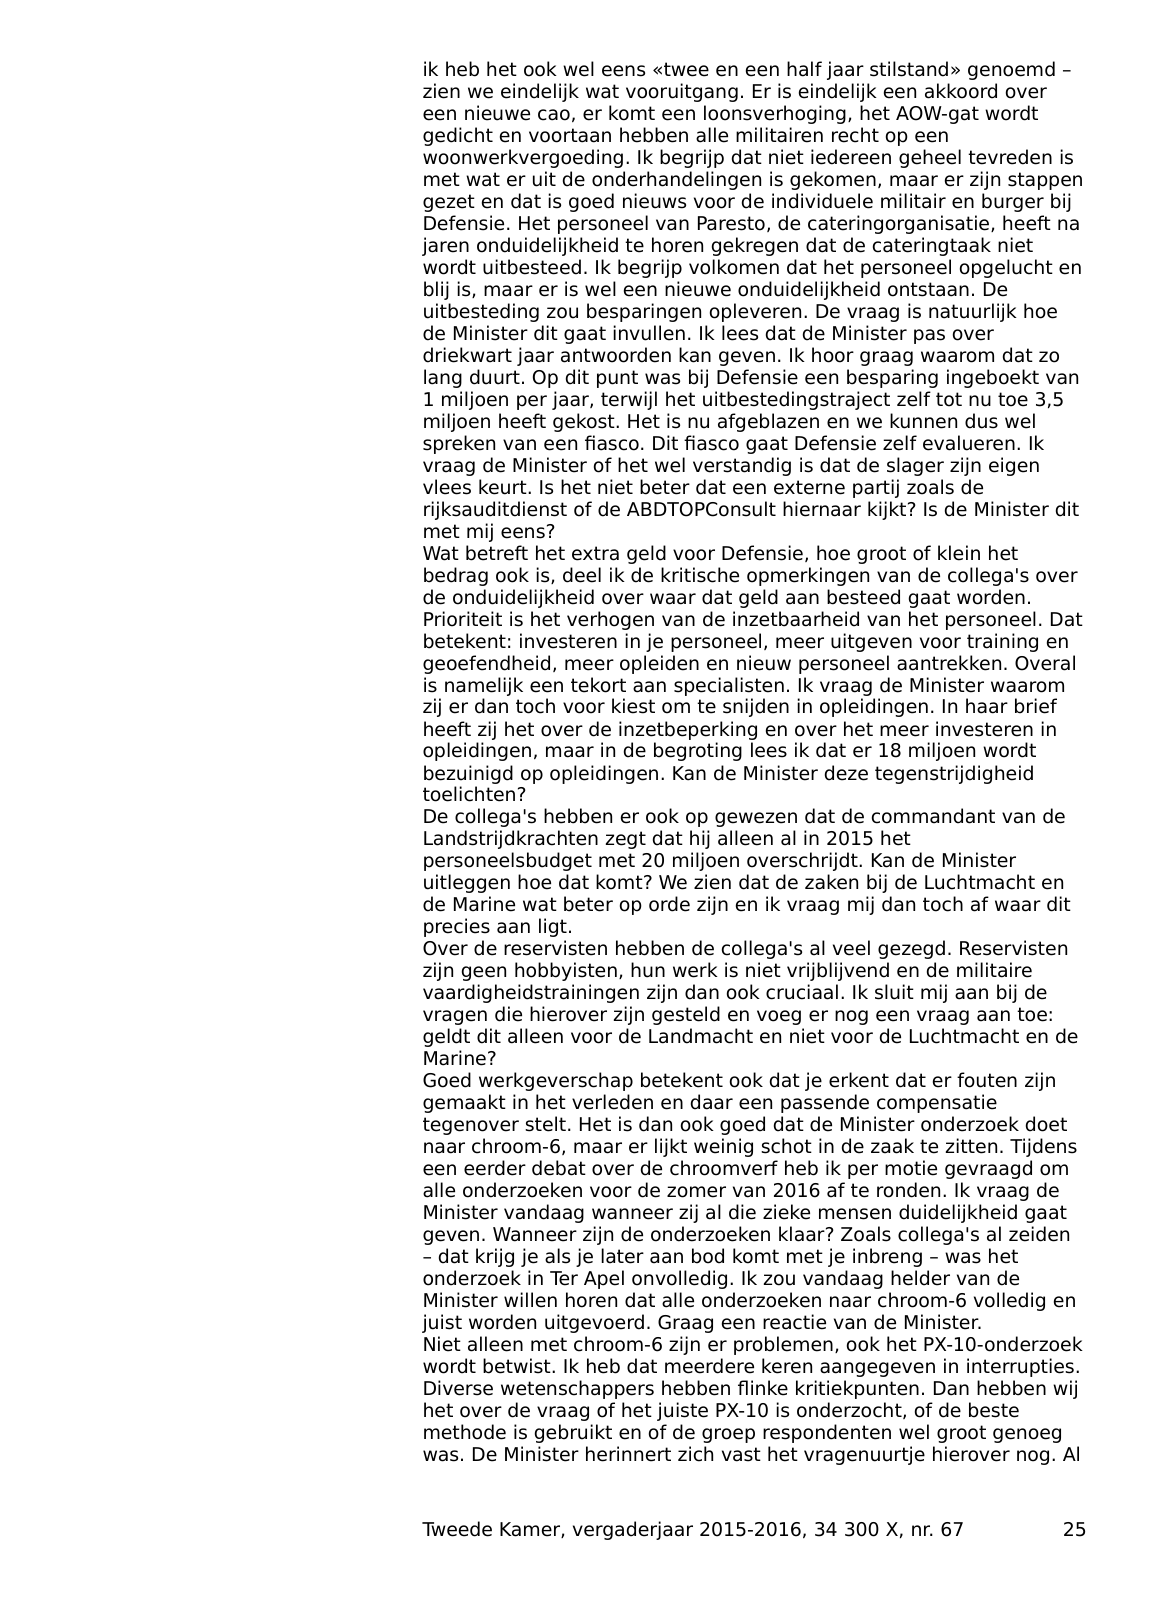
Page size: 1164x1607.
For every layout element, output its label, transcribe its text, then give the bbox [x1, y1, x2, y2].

text Niet alleen met chroom-6 zijn er problemen, ook het PX-10-onderzoek wordt betwist. Ik heb dat meerdere keren aangegeven in interrupties. Diverse wetenschappers hebben flinke kritiekpunten. Dan hebben wij het over de vraag of het juiste PX-10 is onderzocht, of de beste methode is gebruikt en of de groep respondenten wel groot genoeg was. De Minister herinnert zich vast het vragenuurtje hierover nog. Al [422, 1334, 1087, 1466]
text ik heb het ook wel eens «twee en een half jaar stilstand» genoemd – zien we eindelijk wat vooruitgang. Er is eindelijk een akkoord over een nieuwe cao, er komt een loonsverhoging, het AOW-gat wordt gedicht en voortaan hebben alle militairen recht op een woonwerkvergoeding. Ik begrijp dat niet iedereen geheel tevreden is met wat er uit de onderhandelingen is gekomen, maar er zijn stappen gezet en dat is goed nieuws voor de individuele militair en burger bij Defensie. Het personeel van Paresto, de cateringorganisatie, heeft na jaren onduidelijkheid te horen gekregen dat de cateringtaak niet wordt uitbesteed. Ik begrijp volkomen dat het personeel opgelucht en blij is, maar er is wel een nieuwe onduidelijkheid ontstaan. De uitbesteding zou besparingen opleveren. De vraag is natuurlijk hoe de Minister dit gaat invullen. Ik lees dat de Minister pas over driekwart jaar antwoorden kan geven. Ik hoor graag waarom dat zo lang duurt. Op dit punt was bij Defensie een besparing ingeboekt van 1 miljoen per jaar, terwijl het uitbestedingstraject zelf tot nu toe 3,5 miljoen heeft gekost. Het is nu afgeblazen en we kunnen dus wel spreken van een fiasco. Dit fiasco gaat Defensie zelf evalueren. Ik vraag de Minister of het wel verstandig is dat de slager zijn eigen vlees keurt. Is het niet beter dat een externe partij zoals de rijksauditdienst of de ABDTOPConsult hiernaar kijkt? Is de Minister dit met mij eens? [422, 59, 1087, 543]
text De collega's hebben er ook op gewezen dat de commandant van de Landstrijdkrachten zegt dat hij alleen al in 2015 het personeelsbudget met 20 miljoen overschrijdt. Kan de Minister uitleggen hoe dat komt? We zien dat de zaken bij de Luchtmacht en de Marine wat beter op orde zijn en ik vraag mij dan toch af waar dit precies aan ligt. [422, 806, 1087, 938]
text Over de reservisten hebben de collega's al veel gezegd. Reservisten zijn geen hobbyisten, hun werk is niet vrijblijvend en de militaire vaardigheidstrainingen zijn dan ook cruciaal. Ik sluit mij aan bij de vragen die hierover zijn gesteld en voeg er nog een vraag aan toe: geldt dit alleen voor de Landmacht en niet voor de Luchtmacht en de Marine? [422, 938, 1087, 1070]
text Goed werkgeverschap betekent ook dat je erkent dat er fouten zijn gemaakt in het verleden en daar een passende compensatie tegenover stelt. Het is dan ook goed dat de Minister onderzoek doet naar chroom-6, maar er lijkt weinig schot in de zaak te zitten. Tijdens een eerder debat over de chroomverf heb ik per motie gevraagd om alle onderzoeken voor de zomer van 2016 af te ronden. Ik vraag de Minister vandaag wanneer zij al die zieke mensen duidelijkheid gaat geven. Wanneer zijn de onderzoeken klaar? Zoals collega's al zeiden – dat krijg je als je later aan bod komt met je inbreng – was het onderzoek in Ter Apel onvolledig. Ik zou vandaag helder van de Minister willen horen dat alle onderzoeken naar chroom-6 volledig en juist worden uitgevoerd. Graag een reactie van de Minister. [422, 1070, 1087, 1334]
text Wat betreft het extra geld voor Defensie, hoe groot of klein het bedrag ook is, deel ik de kritische opmerkingen van de collega's over de onduidelijkheid over waar dat geld aan besteed gaat worden. Prioriteit is het verhogen van de inzetbaarheid van het personeel. Dat betekent: investeren in je personeel, meer uitgeven voor training en geoefendheid, meer opleiden en nieuw personeel aantrekken. Overal is namelijk een tekort aan specialisten. Ik vraag de Minister waarom zij er dan toch voor kiest om te snijden in opleidingen. In haar brief heeft zij het over de inzetbeperking en over het meer investeren in opleidingen, maar in de begroting lees ik dat er 18 miljoen wordt bezuinigd op opleidingen. Kan de Minister deze tegenstrijdigheid toelichten? [422, 543, 1087, 806]
